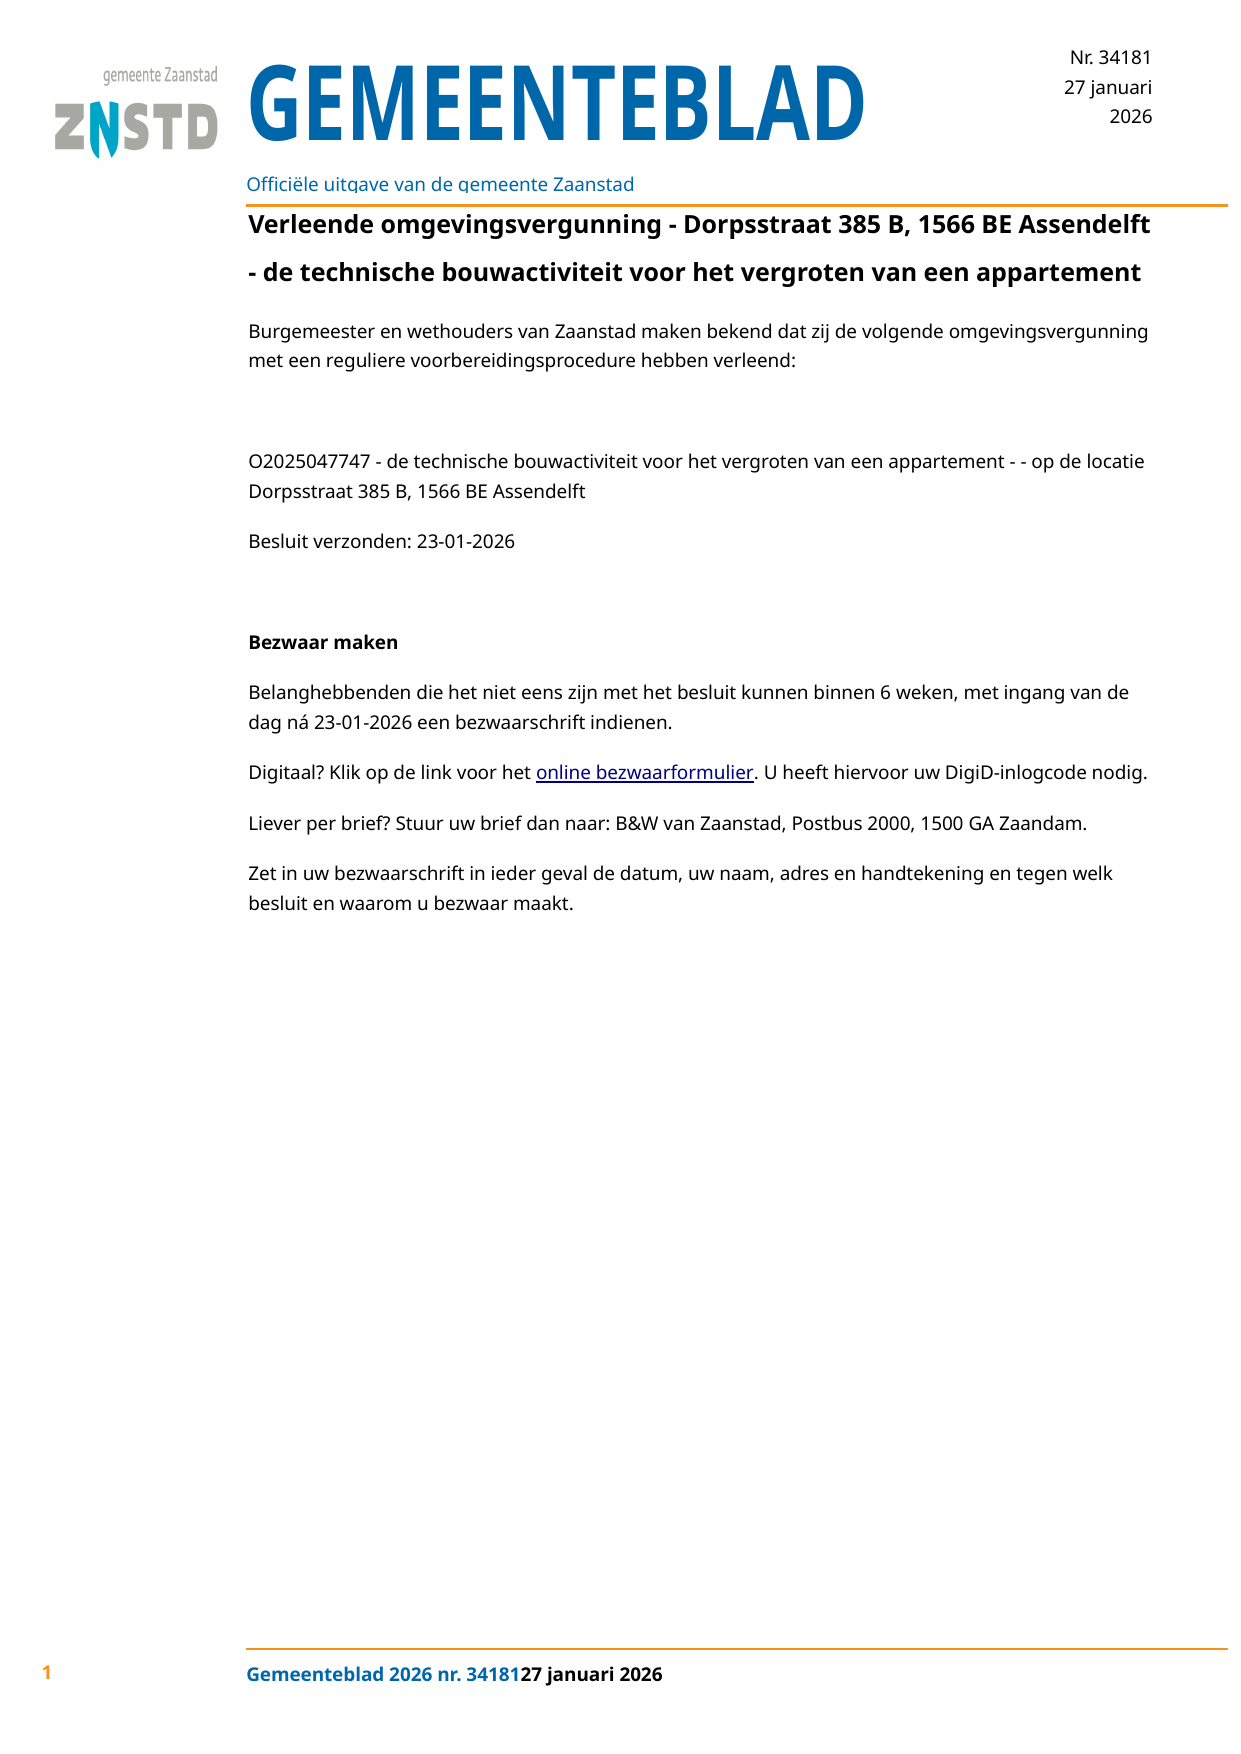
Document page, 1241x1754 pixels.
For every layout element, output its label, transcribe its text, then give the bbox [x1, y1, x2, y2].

text Verleende omgevingsvergunning - Dorpsstraat 385 B, 1566 BE Assendelft - de technische bouwactiviteit voor het vergroten van een appartement [248, 207, 1152, 288]
text Burgemeester en wethouders van Zaanstad maken bekend dat zij de volgende omgevingsvergunning met een reguliere voorbereidingsprocedure hebben verleend: [248, 318, 1152, 373]
text Digitaal? Klik op de link voor het online bezwaarformulier. U heeft hiervoor uw DigiD-inlogcode nodig. [248, 759, 1152, 785]
text Besluit verzonden: 23-01-2026 [248, 528, 1152, 554]
text O2025047747 - de technische bouwactiviteit voor het vergroten van een appartement - - op de locatie Dorpsstraat 385 B, 1566 BE Assendelft [248, 448, 1152, 504]
text Liever per brief? Stuur uw brief dan naar: B&W van Zaanstad, Postbus 2000, 1500 GA Zaandam. [248, 810, 1152, 836]
text Bezwaar maken [248, 629, 1152, 655]
text Belanghebbenden die het niet eens zijn met het besluit kunnen binnen 6 weken, met ingang van de dag ná 23-01-2026 een bezwaarschrift indienen. [248, 679, 1152, 735]
text Zet in uw bezwaarschrift in ieder geval de datum, uw naam, adres en handtekening en tegen welk besluit en waarom u bezwaar maakt. [248, 860, 1152, 916]
picture [41, 47, 231, 172]
